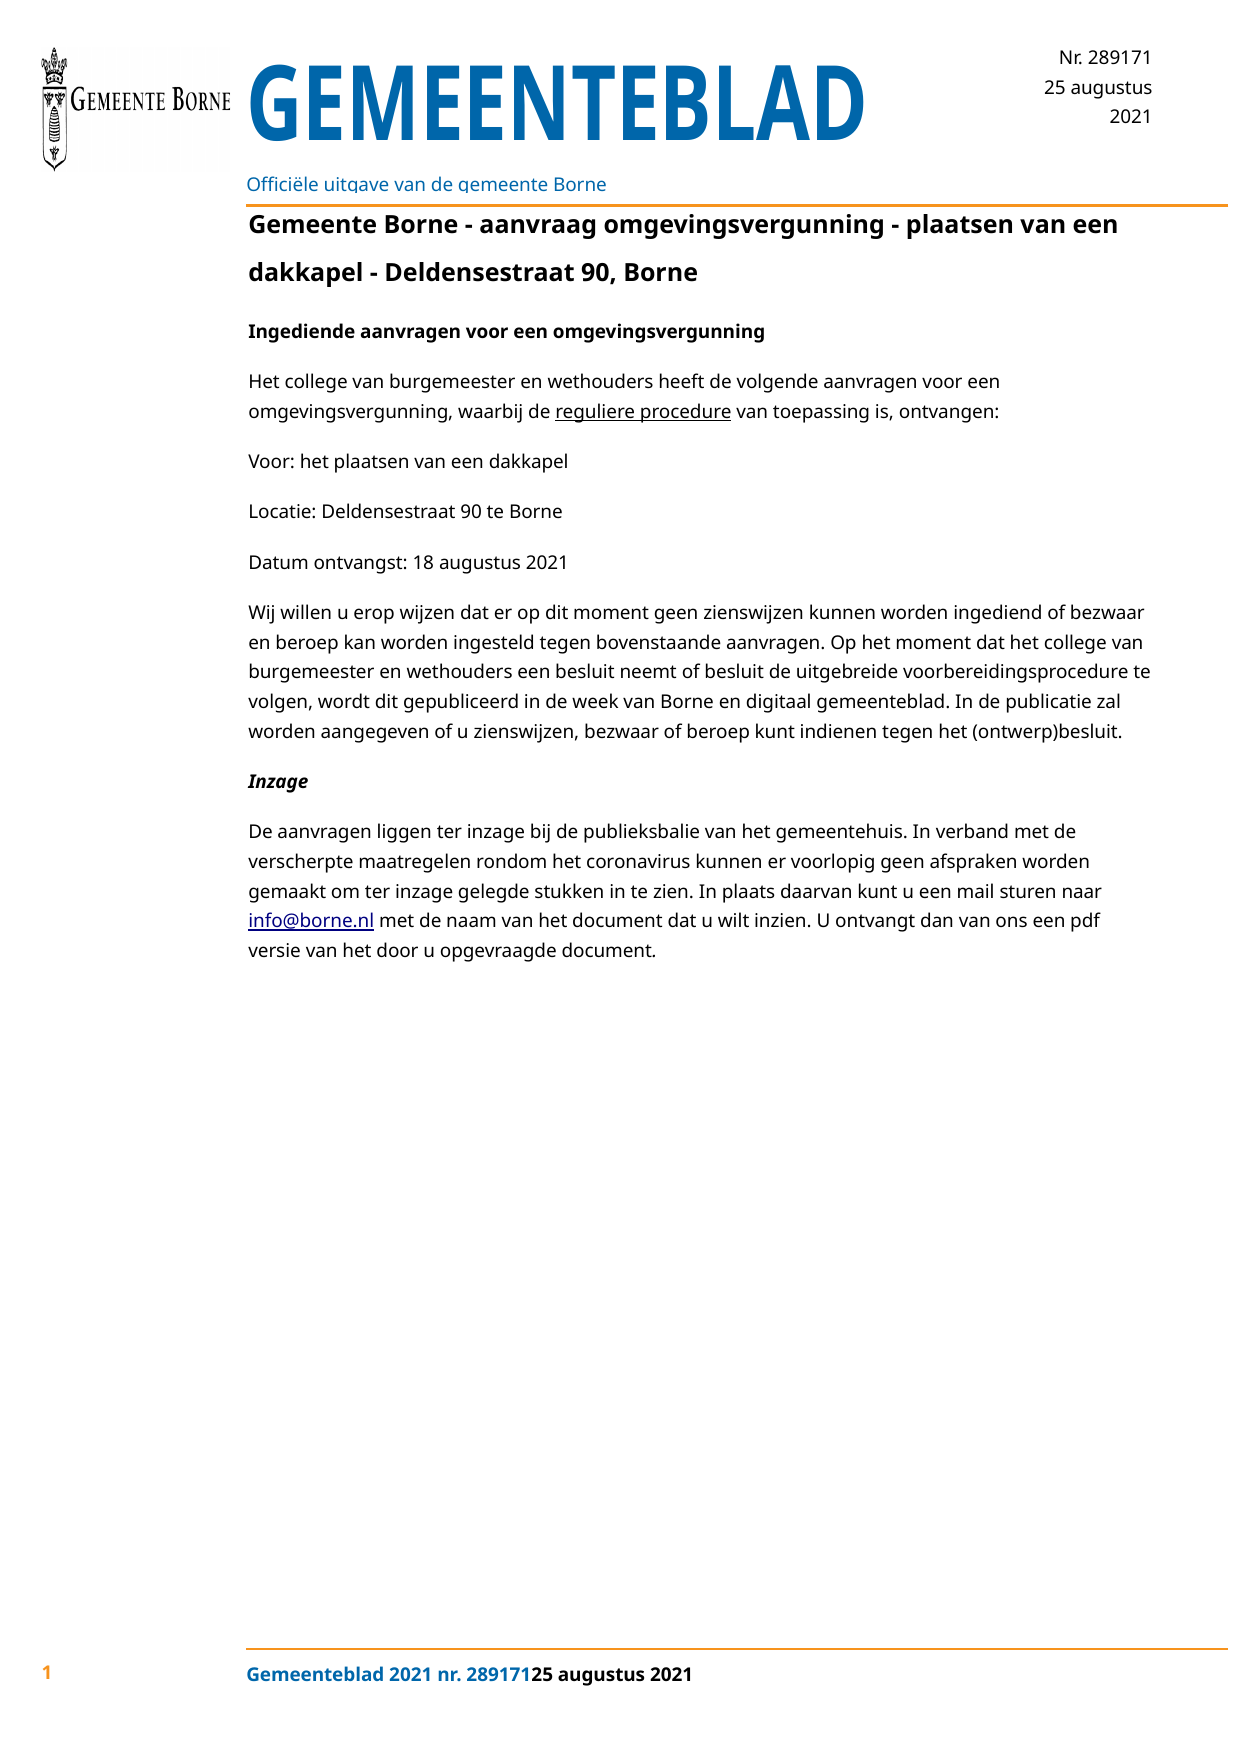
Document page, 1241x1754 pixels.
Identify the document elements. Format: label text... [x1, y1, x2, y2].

text Wij willen u erop wijzen dat er op dit moment geen zienswijzen kunnen worden ingediend of bezwaar en beroep kan worden ingesteld tegen bovenstaande aanvragen. Op het moment dat het college van burgemeester en wethouders een besluit neemt of besluit de uitgebreide voorbereidingsprocedure te volgen, wordt dit gepubliceerd in de week van Borne en digitaal gemeenteblad. In de publicatie zal worden aangegeven of u zienswijzen, bezwaar of beroep kunt indienen tegen het (ontwerp)besluit. [248, 599, 1152, 744]
text Locatie: Deldensestraat 90 te Borne [248, 499, 1152, 524]
text De aanvragen liggen ter inzage bij de publieksbalie van het gemeentehuis. In verband met de verscherpte maatregelen rondom het coronavirus kunnen er voorlopig geen afspraken worden gemaakt om ter inzage gelegde stukken in te zien. In plaats daarvan kunt u een mail sturen naar info@borne.nl met de naam van het document dat u wilt inzien. U ontvangt dan van ons een pdf versie van het door u opgevraagde document. [248, 819, 1152, 963]
text Ingediende aanvragen voor een omgevingsvergunning [248, 318, 1152, 344]
text Datum ontvangst: 18 augustus 2021 [248, 549, 1152, 575]
text Gemeente Borne - aanvraag omgevingsvergunning - plaatsen van een dakkapel - Deldensestraat 90, Borne [248, 207, 1152, 288]
text Inzage [248, 768, 1152, 794]
picture [41, 47, 231, 172]
text Het college van burgemeester en wethouders heeft de volgende aanvragen voor een omgevingsvergunning, waarbij de reguliere procedure van toepassing is, ontvangen: [248, 368, 1152, 424]
text Voor: het plaatsen van een dakkapel [248, 448, 1152, 474]
